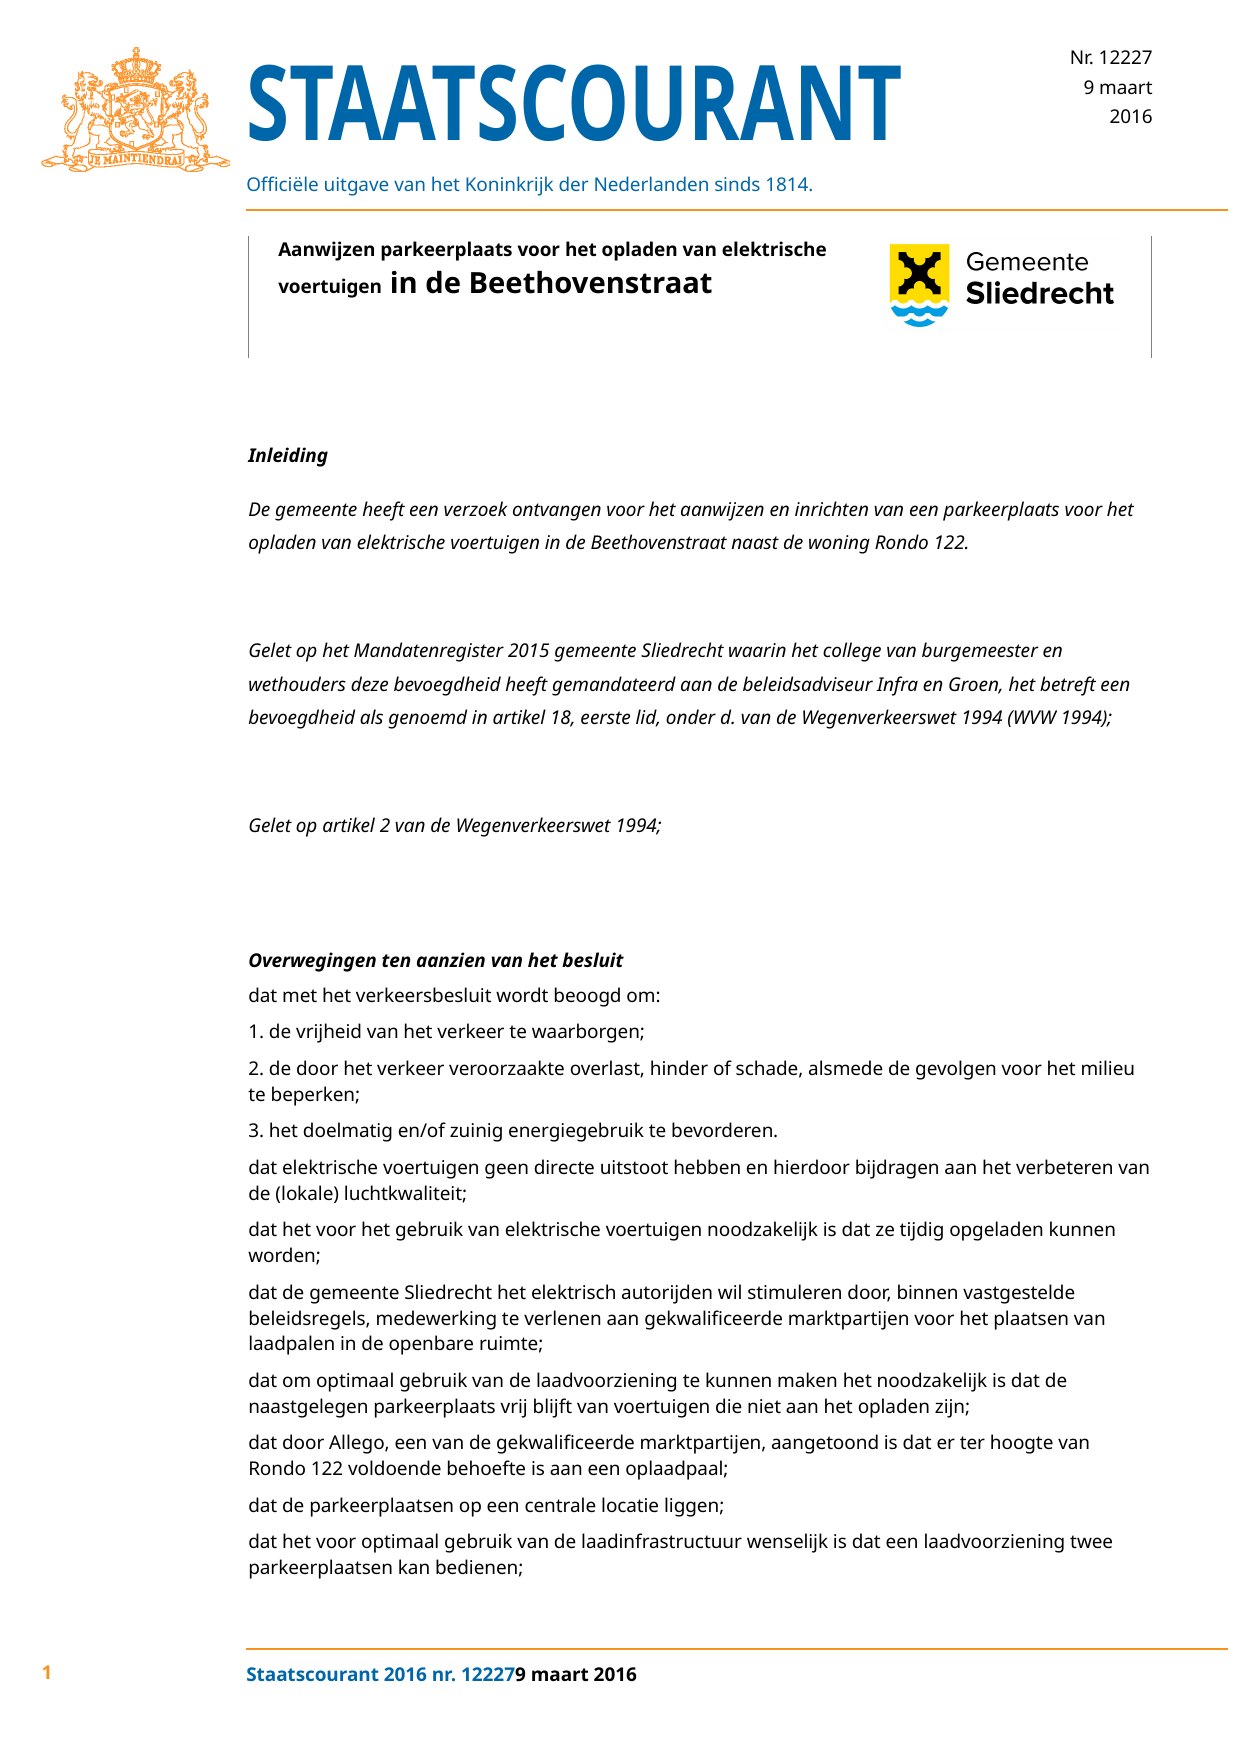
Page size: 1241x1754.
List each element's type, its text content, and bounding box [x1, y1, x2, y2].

text dat door Allego, een van de gekwalificeerde marktpartijen, aangetoond is dat er ter hoogte van Rondo 122 voldoende behoefte is aan een oplaadpaal; [248, 1429, 1152, 1481]
table_header [850, 333, 1151, 358]
text 1. de vrijheid van het verkeer te waarborgen; [248, 1018, 1152, 1044]
text Gelet op artikel 2 van de Wegenverkeerswet 1994; [248, 812, 1152, 838]
table_header [1119, 236, 1151, 332]
text Inleiding [248, 442, 1152, 467]
picture [41, 47, 231, 172]
text dat de parkeerplaatsen op een centrale locatie liggen; [248, 1492, 1152, 1518]
table_header [850, 236, 882, 332]
text dat het voor het gebruik van elektrische voertuigen noodzakelijk is dat ze tijdig opgeladen kunnen worden; [248, 1217, 1152, 1268]
table_header Aanwijzen parkeerplaats voor het opladen van elektrische voertuigen in de Beethovenstraat [249, 236, 850, 358]
text dat elektrische voertuigen geen directe uitstoot hebben en hierdoor bijdragen aan het verbeteren van de (lokale) luchtkwaliteit; [248, 1154, 1152, 1206]
text dat om optimaal gebruik van de laadvoorziening te kunnen maken het noodzakelijk is dat de naastgelegen parkeerplaats vrij blijft van voertuigen die niet aan het opladen zijn; [248, 1367, 1152, 1418]
picture [882, 236, 1119, 333]
text dat het voor optimaal gebruik van de laadinfrastructuur wenselijk is dat een laadvoorziening twee parkeerplaatsen kan bedienen; [248, 1528, 1152, 1580]
text dat de gemeente Sliedrecht het elektrisch autorijden wil stimuleren door, binnen vastgestelde beleidsregels, medewerking te verlenen aan gekwalificeerde marktpartijen voor het plaatsen van laadpalen in de openbare ruimte; [248, 1279, 1152, 1356]
text Gelet op het Mandatenregister 2015 gemeente Sliedrecht waarin het college van burgemeester en wethouders deze bevoegdheid heeft gemandateerd aan de beleidsadviseur Infra en Groen, het betreft een bevoegdheid als genoemd in artikel 18, eerste lid, onder d. van de Wegenverkeerswet 1994 (WVW 1994); [248, 637, 1152, 730]
text 3. het doelmatig en/of zuinig energiegebruik te bevorderen. [248, 1117, 1152, 1143]
text dat met het verkeersbesluit wordt beoogd om: [248, 982, 1152, 1007]
text Overwegingen ten aanzien van het besluit [248, 948, 1152, 973]
text 2. de door het verkeer veroorzaakte overlast, hinder of schade, alsmede de gevolgen voor het milieu te beperken; [248, 1055, 1152, 1107]
text De gemeente heeft een verzoek ontvangen voor het aanwijzen en inrichten van een parkeerplaats voor het opladen van elektrische voertuigen in de Beethovenstraat naast de woning Rondo 122. [248, 496, 1152, 555]
